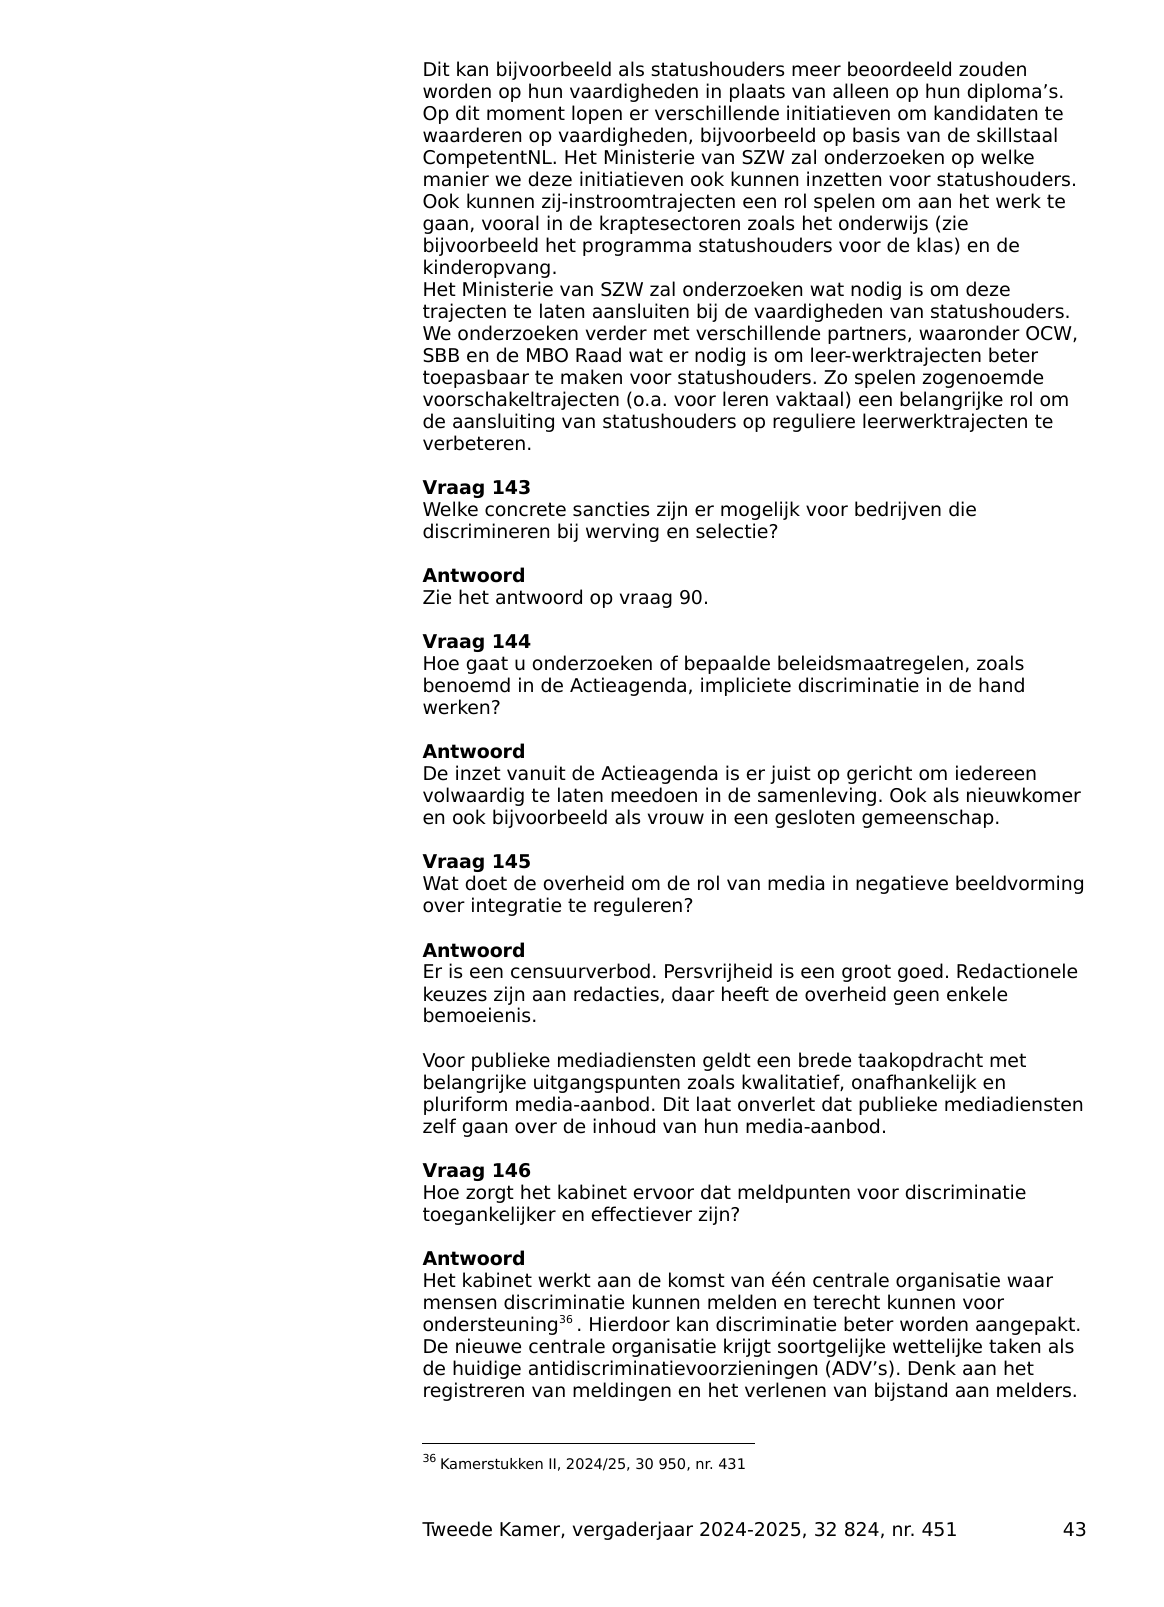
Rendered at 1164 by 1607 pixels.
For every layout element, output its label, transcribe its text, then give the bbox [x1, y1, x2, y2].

text Voor publieke mediadiensten geldt een brede taakopdracht met belangrijke uitgangspunten zoals kwalitatief, onafhankelijk en pluriform media-aanbod. Dit laat onverlet dat publieke mediadiensten zelf gaan over de inhoud van hun media-aanbod. [422, 1049, 1087, 1137]
text Er is een censuurverbod. Persvrijheid is een groot goed. Redactionele keuzes zijn aan redacties, daar heeft de overheid geen enkele bemoeienis. [422, 961, 1087, 1027]
text De inzet vanuit de Actieagenda is er juist op gericht om iedereen volwaardig te laten meedoen in de samenleving. Ook als nieuwkomer en ook bijvoorbeeld als vrouw in een gesloten gemeenschap. [422, 763, 1087, 829]
text Zie het antwoord op vraag 90. [422, 587, 1087, 609]
text Antwoord [422, 1248, 1087, 1270]
text Hoe gaat u onderzoeken of bepaalde beleidsmaatregelen, zoals benoemd in de Actieagenda, impliciete discriminatie in de hand werken? [422, 653, 1087, 719]
text Vraag 146 [422, 1160, 1087, 1182]
text Het kabinet werkt aan de komst van één centrale organisatie waar mensen discriminatie kunnen melden en terecht kunnen voor ondersteuning. Hierdoor kan discriminatie beter worden aangepakt. De nieuwe centrale organisatie krijgt soortgelijke wettelijke taken als de huidige antidiscriminatievoorzieningen (ADV’s). Denk aan het registreren van meldingen en het verlenen van bijstand aan melders. [422, 1270, 1087, 1402]
text Antwoord [422, 565, 1087, 587]
text Wat doet de overheid om de rol van media in negatieve beeldvorming over integratie te reguleren? [422, 873, 1087, 917]
text Het Ministerie van SZW zal onderzoeken wat nodig is om deze trajecten te laten aansluiten bij de vaardigheden van statushouders. We onderzoeken verder met verschillende partners, waaronder OCW, SBB en de MBO Raad wat er nodig is om leer-werktrajecten beter toepasbaar te maken voor statushouders. Zo spelen zogenoemde voorschakeltrajecten (o.a. voor leren vaktaal) een belangrijke rol om de aansluiting van statushouders op reguliere leerwerktrajecten te verbeteren. [422, 279, 1087, 455]
text Hoe zorgt het kabinet ervoor dat meldpunten voor discriminatie toegankelijker en effectiever zijn? [422, 1182, 1087, 1226]
text Kamerstukken II, 2024/25, 30 950, nr. 431 [422, 1452, 1087, 1474]
text Vraag 143 [422, 477, 1087, 499]
text Welke concrete sancties zijn er mogelijk voor bedrijven die discrimineren bij werving en selectie? [422, 499, 1087, 543]
text Vraag 144 [422, 631, 1087, 653]
text Antwoord [422, 939, 1087, 961]
text Antwoord [422, 741, 1087, 763]
text Vraag 145 [422, 851, 1087, 873]
text Dit kan bijvoorbeeld als statushouders meer beoordeeld zouden worden op hun vaardigheden in plaats van alleen op hun diploma’s. Op dit moment lopen er verschillende initiatieven om kandidaten te waarderen op vaardigheden, bijvoorbeeld op basis van de skillstaal CompetentNL. Het Ministerie van SZW zal onderzoeken op welke manier we deze initiatieven ook kunnen inzetten voor statushouders. Ook kunnen zij-instroomtrajecten een rol spelen om aan het werk te gaan, vooral in de kraptesectoren zoals het onderwijs (zie bijvoorbeeld het programma statushouders voor de klas) en de kinderopvang. [422, 59, 1087, 279]
